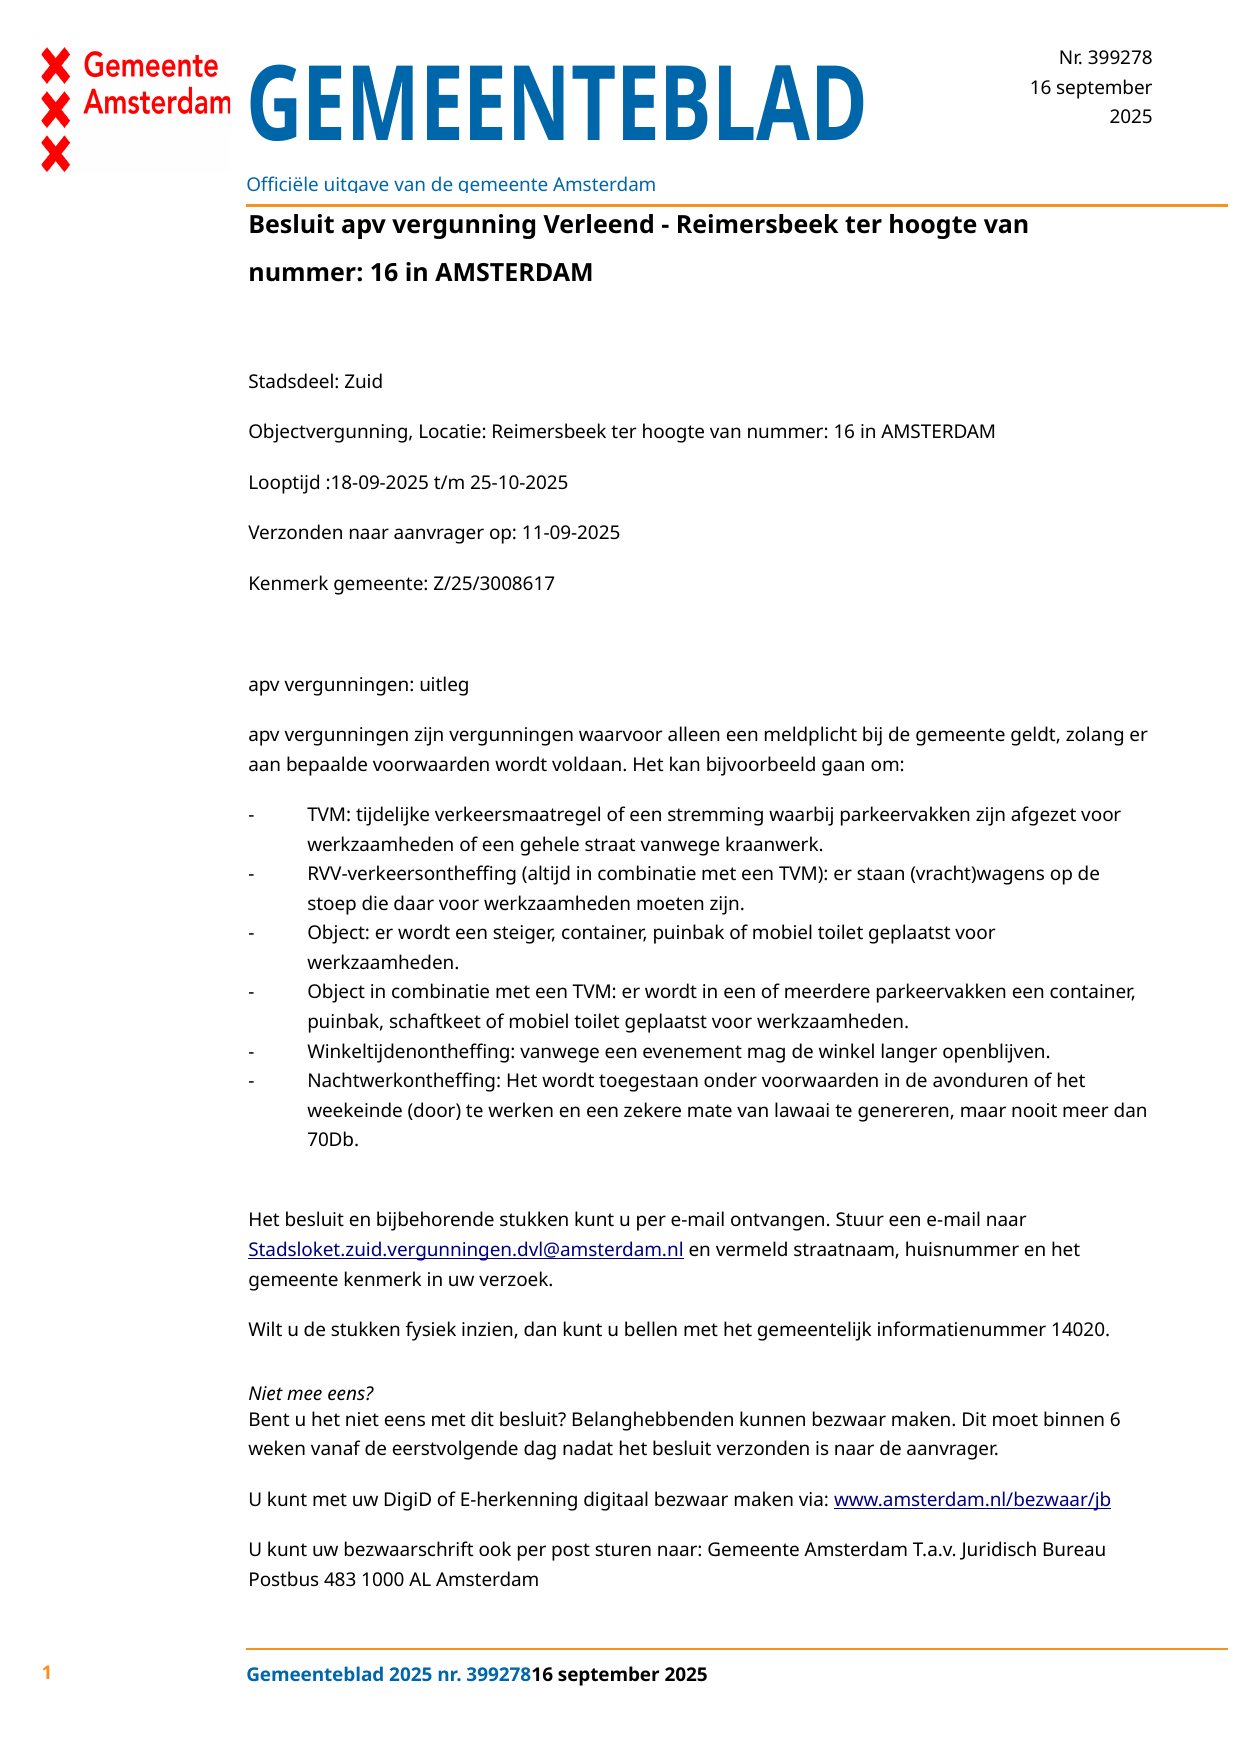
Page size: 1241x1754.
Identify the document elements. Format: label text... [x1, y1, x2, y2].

list Object in combinatie met een TVM: er wordt in een of meerdere parkeervakken een container, puinbak, schaftkeet of mobiel toilet geplaatst voor werkzaamheden. [248, 979, 1152, 1034]
list TVM: tijdelijke verkeersmaatregel of een stremming waarbij parkeervakken zijn afgezet voor werkzaamheden of een gehele straat vanwege kraanwerk. [248, 801, 1152, 857]
list Winkeltijdenontheffing: vanwege een evenement mag de winkel langer openblijven. [248, 1038, 1152, 1064]
text Besluit apv vergunning Verleend - Reimersbeek ter hoogte van nummer: 16 in AMSTERDAM [248, 207, 1152, 288]
picture [41, 47, 231, 172]
list RVV-verkeersontheffing (altijd in combinatie met een TVM): er staan (vracht)wagens op de stoep die daar voor werkzaamheden moeten zijn. [248, 860, 1152, 916]
text Looptijd :18-09-2025 t/m 25-10-2025 [248, 469, 1152, 495]
text Niet mee eens? [248, 1380, 1152, 1406]
text apv vergunningen: uitleg [248, 671, 1152, 697]
text Wilt u de stukken fysiek inzien, dan kunt u bellen met het gemeentelijk informatienummer 14020. [248, 1316, 1152, 1342]
text Stadsdeel: Zuid [248, 368, 1152, 394]
text U kunt uw bezwaarschrift ook per post sturen naar: Gemeente Amsterdam T.a.v. Juridisch Bureau Postbus 483 1000 AL Amsterdam [248, 1536, 1152, 1592]
text Bent u het niet eens met dit besluit? Belanghebbenden kunnen bezwaar maken. Dit moet binnen 6 weken vanaf de eerstvolgende dag nadat het besluit verzonden is naar de aanvrager. [248, 1406, 1152, 1461]
text apv vergunningen zijn vergunningen waarvoor alleen een meldplicht bij de gemeente geldt, zolang er aan bepaalde voorwaarden wordt voldaan. Het kan bijvoorbeeld gaan om: [248, 721, 1152, 777]
list Object: er wordt een steiger, container, puinbak of mobiel toilet geplaatst voor werkzaamheden. [248, 919, 1152, 975]
text Het besluit en bijbehorende stukken kunt u per e-mail ontvangen. Stuur een e-mail naar Stadsloket.zuid.vergunningen.dvl@amsterdam.nl en vermeld straatnaam, huisnummer en het gemeente kenmerk in uw verzoek. [248, 1207, 1152, 1292]
text U kunt met uw DigiD of E-herkenning digitaal bezwaar maken via: www.amsterdam.nl/bezwaar/jb [248, 1486, 1152, 1512]
text Objectvergunning, Locatie: Reimersbeek ter hoogte van nummer: 16 in AMSTERDAM [248, 419, 1152, 444]
text Kenmerk gemeente: Z/25/3008617 [248, 570, 1152, 596]
text Verzonden naar aanvrager op: 11-09-2025 [248, 519, 1152, 545]
list Nachtwerkontheffing: Het wordt toegestaan onder voorwaarden in de avonduren of het weekeinde (door) te werken en een zekere mate van lawaai te genereren, maar nooit meer dan 70Db. [248, 1067, 1152, 1152]
